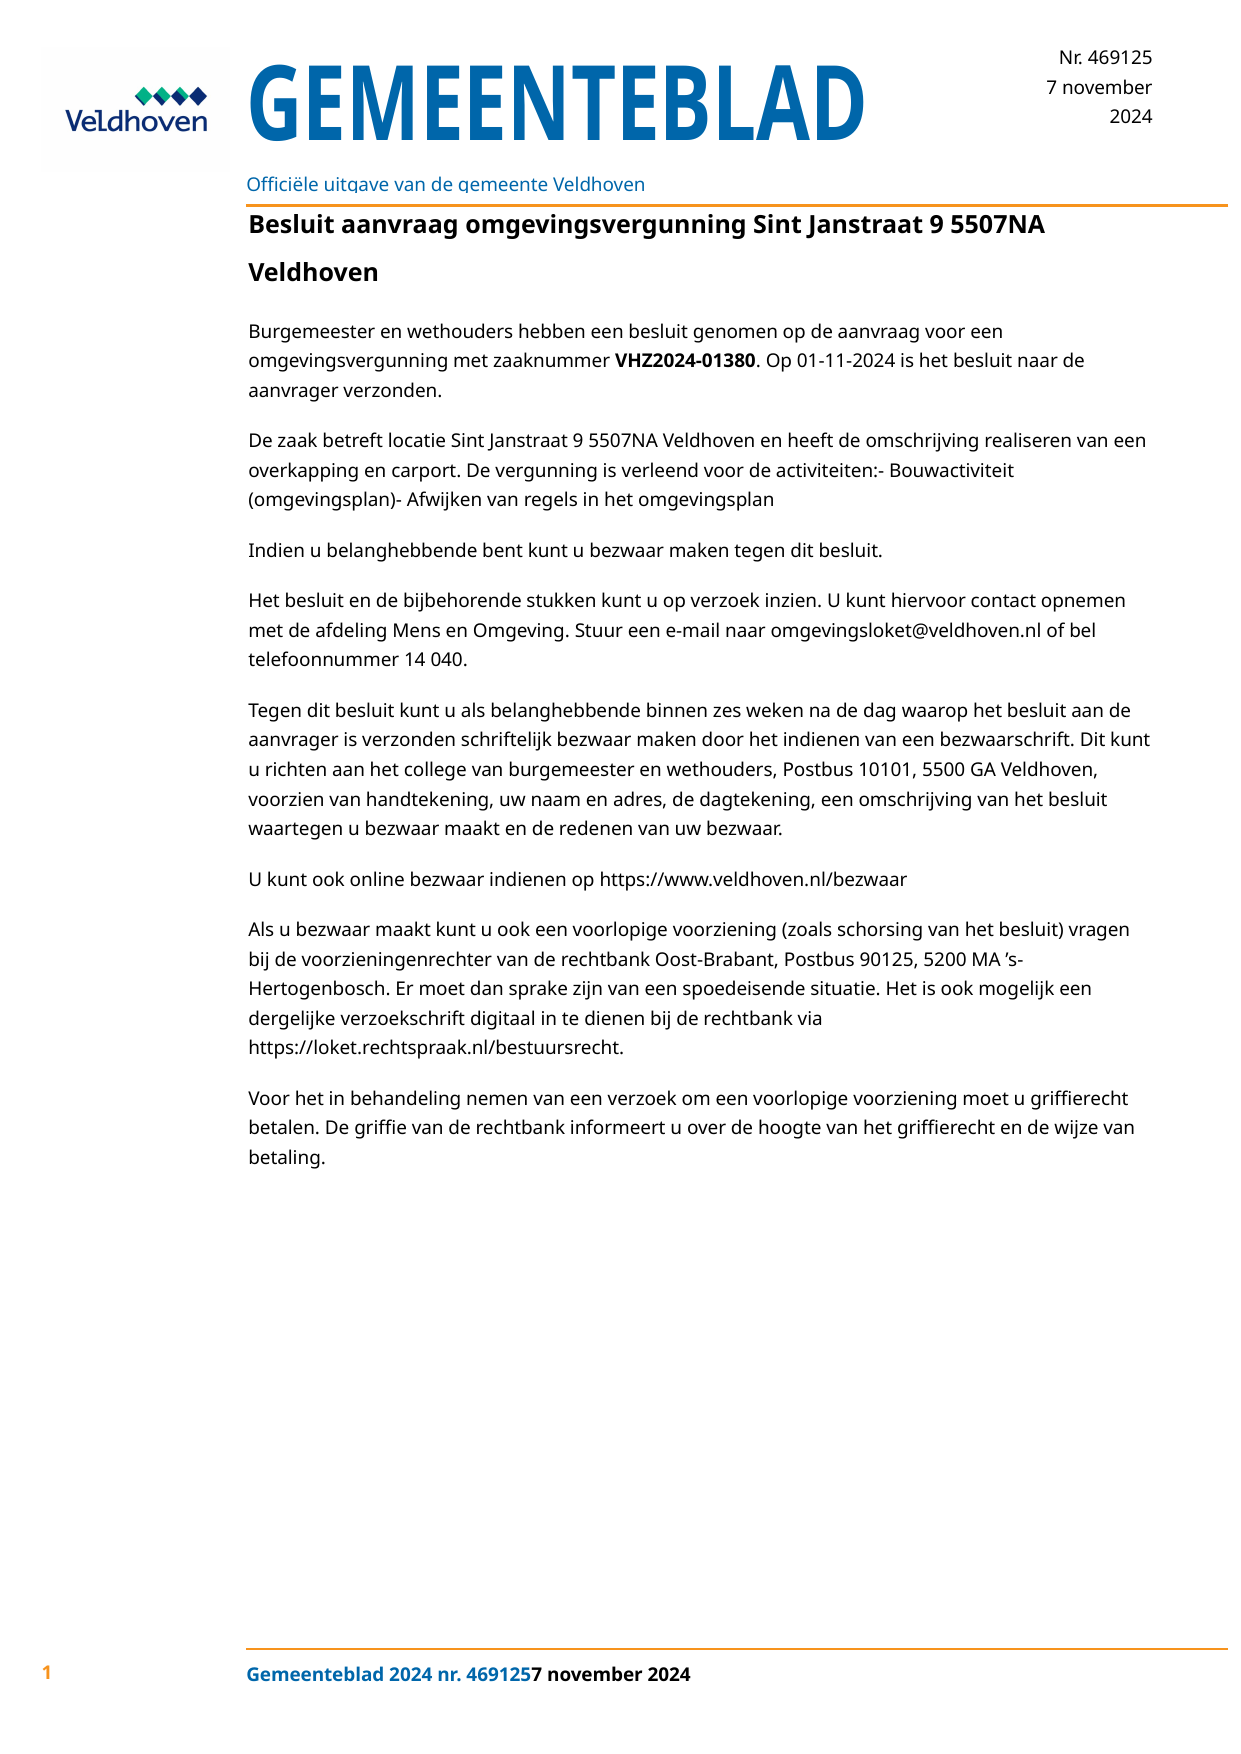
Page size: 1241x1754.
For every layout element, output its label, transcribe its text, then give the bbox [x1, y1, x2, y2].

text De zaak betreft locatie Sint Janstraat 9 5507NA Veldhoven en heeft de omschrijving realiseren van een overkapping en carport. De vergunning is verleend voor de activiteiten:- Bouwactiviteit (omgevingsplan)- Afwijken van regels in het omgevingsplan [248, 427, 1152, 512]
text Als u bezwaar maakt kunt u ook een voorlopige voorziening (zoals schorsing van het besluit) vragen bij de voorzieningenrechter van de rechtbank Oost-Brabant, Postbus 90125, 5200 MA ’s-Hertogenbosch. Er moet dan sprake zijn van een spoedeisende situatie. Het is ook mogelijk een dergelijke verzoekschrift digitaal in te dienen bij de rechtbank via https://loket.rechtspraak.nl/bestuursrecht. [248, 916, 1152, 1060]
text Voor het in behandeling nemen van een verzoek om een voorlopige voorziening moet u griffierecht betalen. De griffie van de rechtbank informeert u over de hoogte van het griffierecht en de wijze van betaling. [248, 1085, 1152, 1170]
text Besluit aanvraag omgevingsvergunning Sint Janstraat 9 5507NA Veldhoven [248, 207, 1152, 288]
picture [41, 47, 231, 172]
text U kunt ook online bezwaar indienen op https://www.veldhoven.nl/bezwaar [248, 866, 1152, 892]
text Het besluit en de bijbehorende stukken kunt u op verzoek inzien. U kunt hiervoor contact opnemen met de afdeling Mens en Omgeving. Stuur een e-mail naar omgevingsloket@veldhoven.nl of bel telefoonnummer 14 040. [248, 587, 1152, 672]
text Tegen dit besluit kunt u als belanghebbende binnen zes weken na de dag waarop het besluit aan de aanvrager is verzonden schriftelijk bezwaar maken door het indienen van een bezwaarschrift. Dit kunt u richten aan het college van burgemeester en wethouders, Postbus 10101, 5500 GA Veldhoven, voorzien van handtekening, uw naam en adres, de dagtekening, een omschrijving van het besluit waartegen u bezwaar maakt en de redenen van uw bezwaar. [248, 697, 1152, 841]
text Burgemeester en wethouders hebben een besluit genomen op de aanvraag voor een omgevingsvergunning met zaaknummer VHZ2024-01380. Op 01-11-2024 is het besluit naar de aanvrager verzonden. [248, 318, 1152, 403]
text Indien u belanghebbende bent kunt u bezwaar maken tegen dit besluit. [248, 537, 1152, 563]
